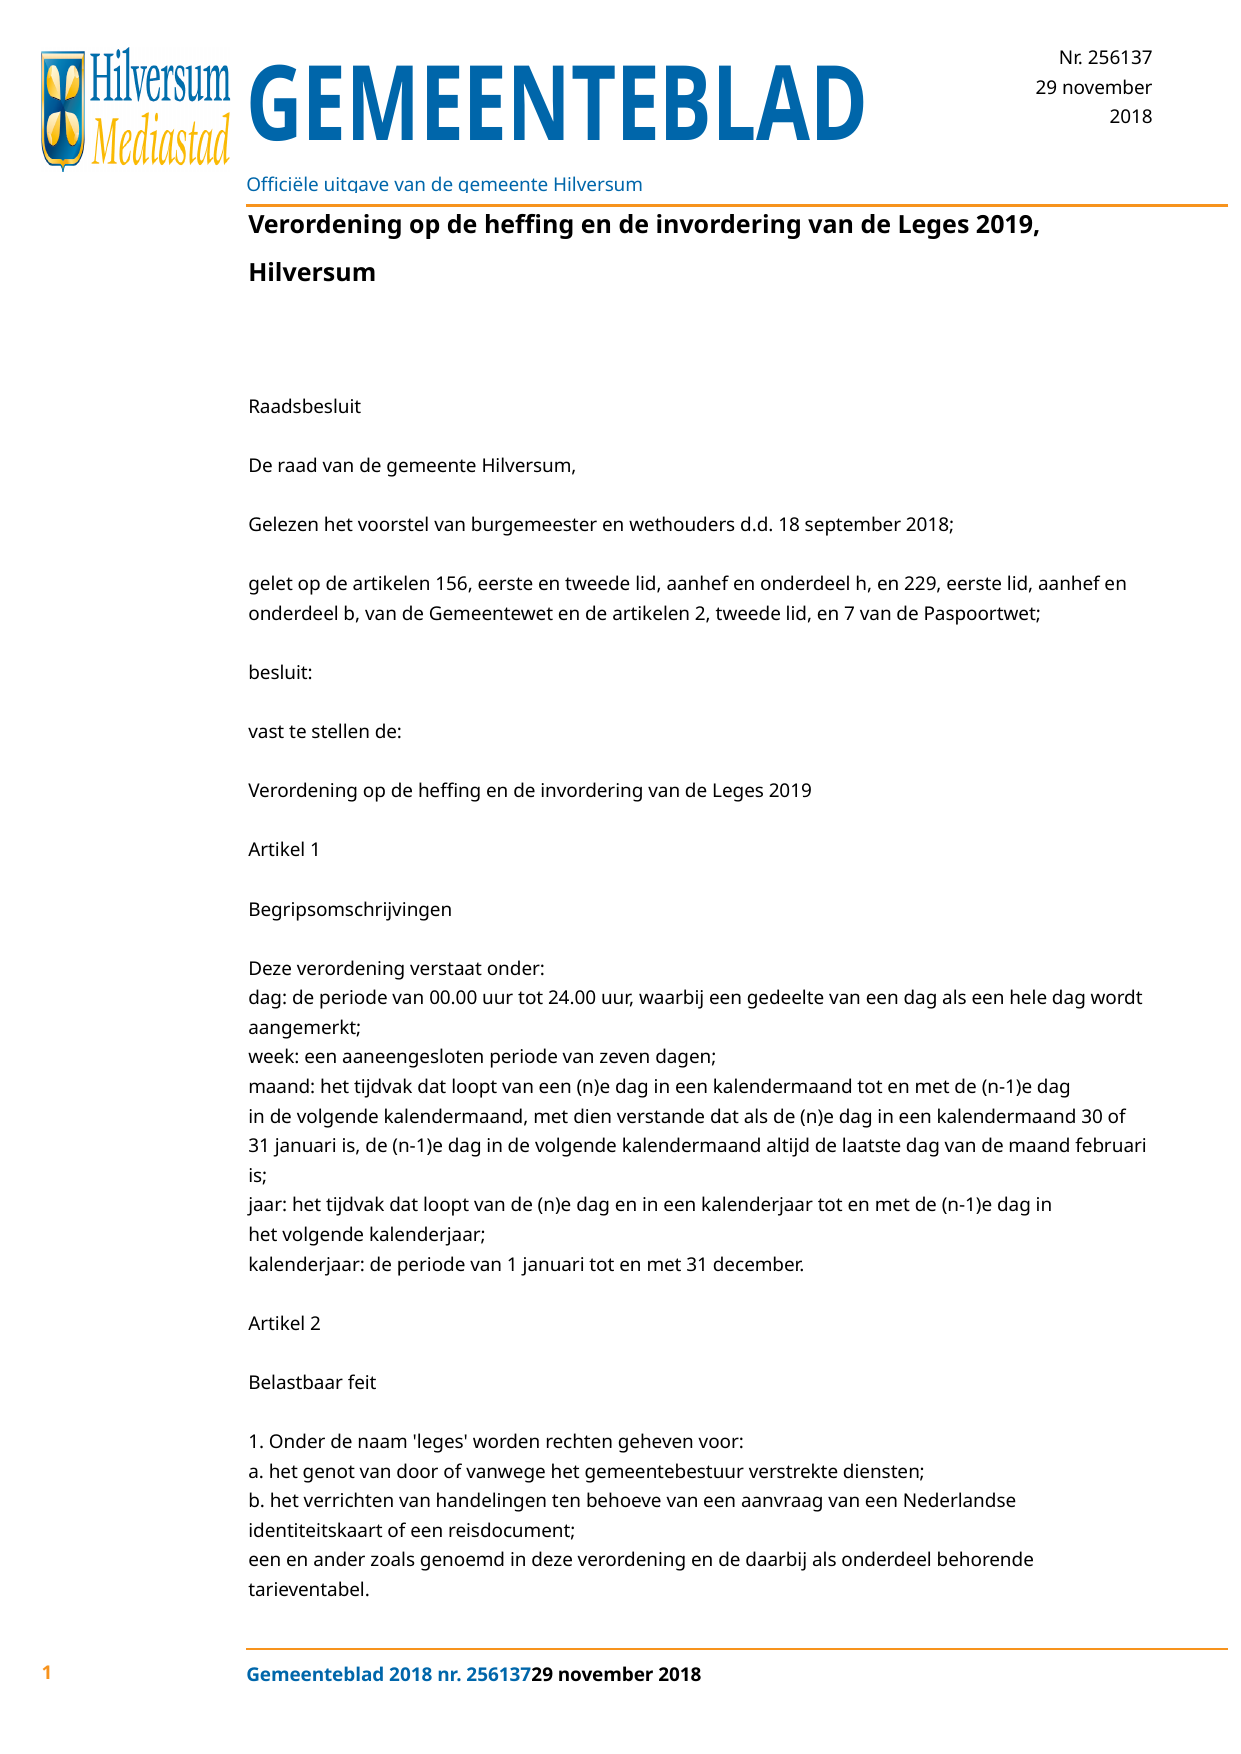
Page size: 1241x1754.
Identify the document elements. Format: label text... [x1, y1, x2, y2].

text het volgende kalenderjaar; [248, 1221, 1152, 1247]
text week: een aaneengesloten periode van zeven dagen; [248, 1044, 1152, 1069]
picture [41, 47, 231, 172]
text dag: de periode van 00.00 uur tot 24.00 uur, waarbij een gedeelte van een dag als een hele dag wordt aangemerkt; [248, 984, 1152, 1040]
text kalenderjaar: de periode van 1 januari tot en met 31 december. [248, 1251, 1152, 1277]
text een en ander zoals genoemd in deze verordening en de daarbij als onderdeel behorende tarieventabel. [248, 1547, 1152, 1602]
text b. het verrichten van handelingen ten behoeve van een aanvraag van een Nederlandse identiteitskaart of een reisdocument; [248, 1487, 1152, 1543]
text gelet op de artikelen 156, eerste en tweede lid, aanhef en onderdeel h, en 229, eerste lid, aanhef en onderdeel b, van de Gemeentewet en de artikelen 2, tweede lid, en 7 van de Paspoortwet; [248, 570, 1152, 626]
text jaar: het tijdvak dat loopt van de (n)e dag en in een kalenderjaar tot en met de (n-1)e dag in [248, 1192, 1152, 1217]
text Verordening op de heffing en de invordering van de Leges 2019, Hilversum [248, 207, 1152, 288]
text Artikel 2 [248, 1310, 1152, 1336]
text in de volgende kalendermaand, met dien verstande dat als de (n)e dag in een kalendermaand 30 of 31 januari is, de (n-1)e dag in de volgende kalendermaand altijd de laatste dag van de maand februari is; [248, 1103, 1152, 1188]
text besluit: [248, 659, 1152, 685]
text Deze verordening verstaat onder: [248, 955, 1152, 981]
text a. het genot van door of vanwege het gemeentebestuur verstrekte diensten; [248, 1458, 1152, 1484]
text Artikel 1 [248, 837, 1152, 862]
text De raad van de gemeente Hilversum, [248, 452, 1152, 478]
text Gelezen het voorstel van burgemeester en wethouders d.d. 18 september 2018; [248, 511, 1152, 537]
text 1. Onder de naam 'leges' worden rechten geheven voor: [248, 1428, 1152, 1454]
text maand: het tijdvak dat loopt van een (n)e dag in een kalendermaand tot en met de (n-1)e dag [248, 1073, 1152, 1099]
text Raadsbesluit [248, 393, 1152, 419]
text Belastbaar feit [248, 1369, 1152, 1395]
text vast te stellen de: [248, 718, 1152, 744]
text Begripsomschrijvingen [248, 896, 1152, 922]
text Verordening op de heffing en de invordering van de Leges 2019 [248, 777, 1152, 803]
